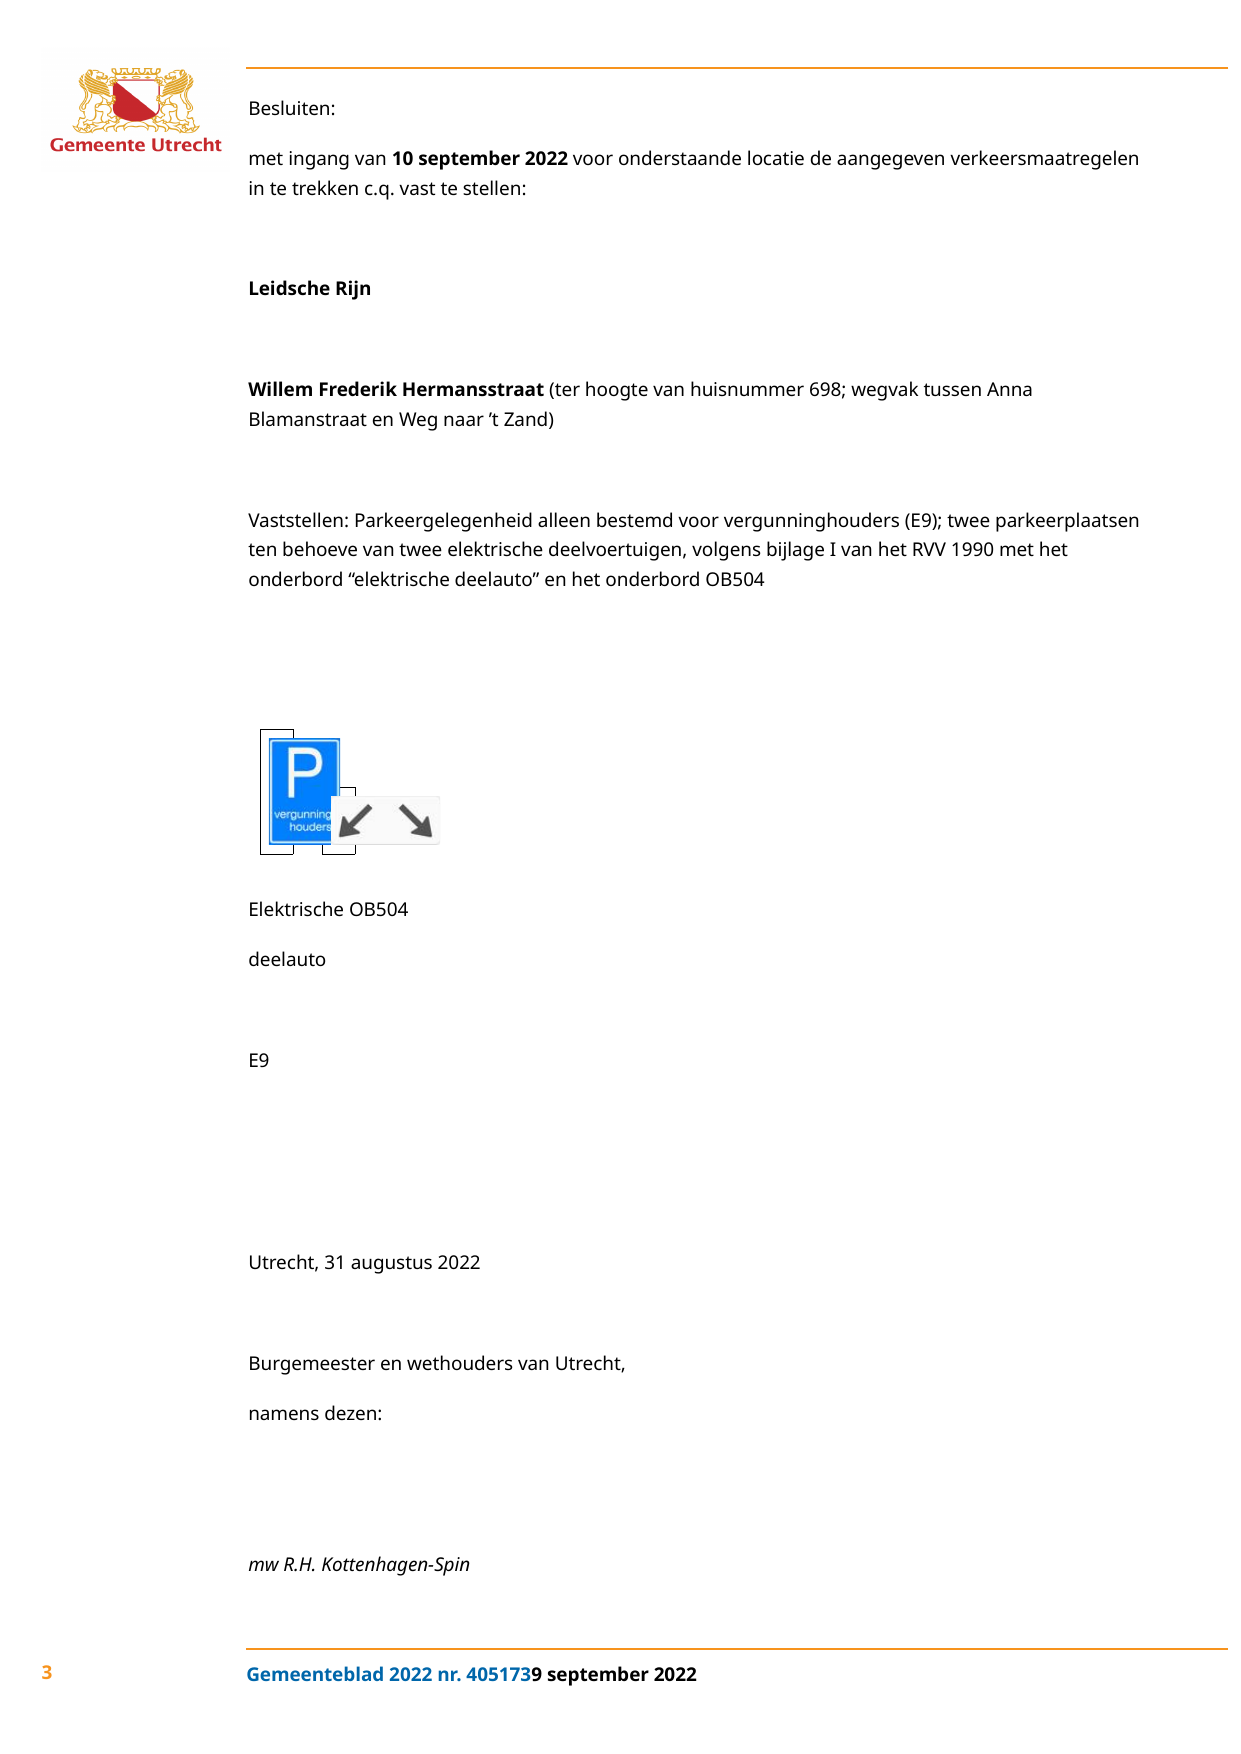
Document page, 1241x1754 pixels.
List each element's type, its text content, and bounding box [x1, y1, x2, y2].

text Burgemeester en wethouders van Utrecht, [248, 1350, 1152, 1376]
text deelauto [248, 947, 1152, 972]
text E9 [248, 1047, 1152, 1073]
text Willem Frederik Hermansstraat (ter hoogte van huisnummer 698; wegvak tussen Anna Blamanstraat en Weg naar ’t Zand) [248, 376, 1152, 432]
text namens dezen: [248, 1400, 1152, 1426]
text Utrecht, 31 augustus 2022 [248, 1249, 1152, 1275]
picture [41, 47, 231, 172]
picture [268, 738, 441, 845]
text Elektrische OB504 [248, 896, 1152, 922]
text Vaststellen: Parkeergelegenheid alleen bestemd voor vergunninghouders (E9); twee parkeerplaatsen ten behoeve van twee elektrische deelvoertuigen, volgens bijlage I van het RVV 1990 met het onderbord “elektrische deelauto” en het onderbord OB504 [248, 507, 1152, 592]
text Besluiten: [248, 95, 1152, 121]
text met ingang van 10 september 2022 voor onderstaande locatie de aangegeven verkeersmaatregelen in te trekken c.q. vast te stellen: [248, 145, 1152, 201]
text mw R.H. Kottenhagen-Spin [248, 1552, 1152, 1577]
text Leidsche Rijn [248, 276, 1152, 301]
